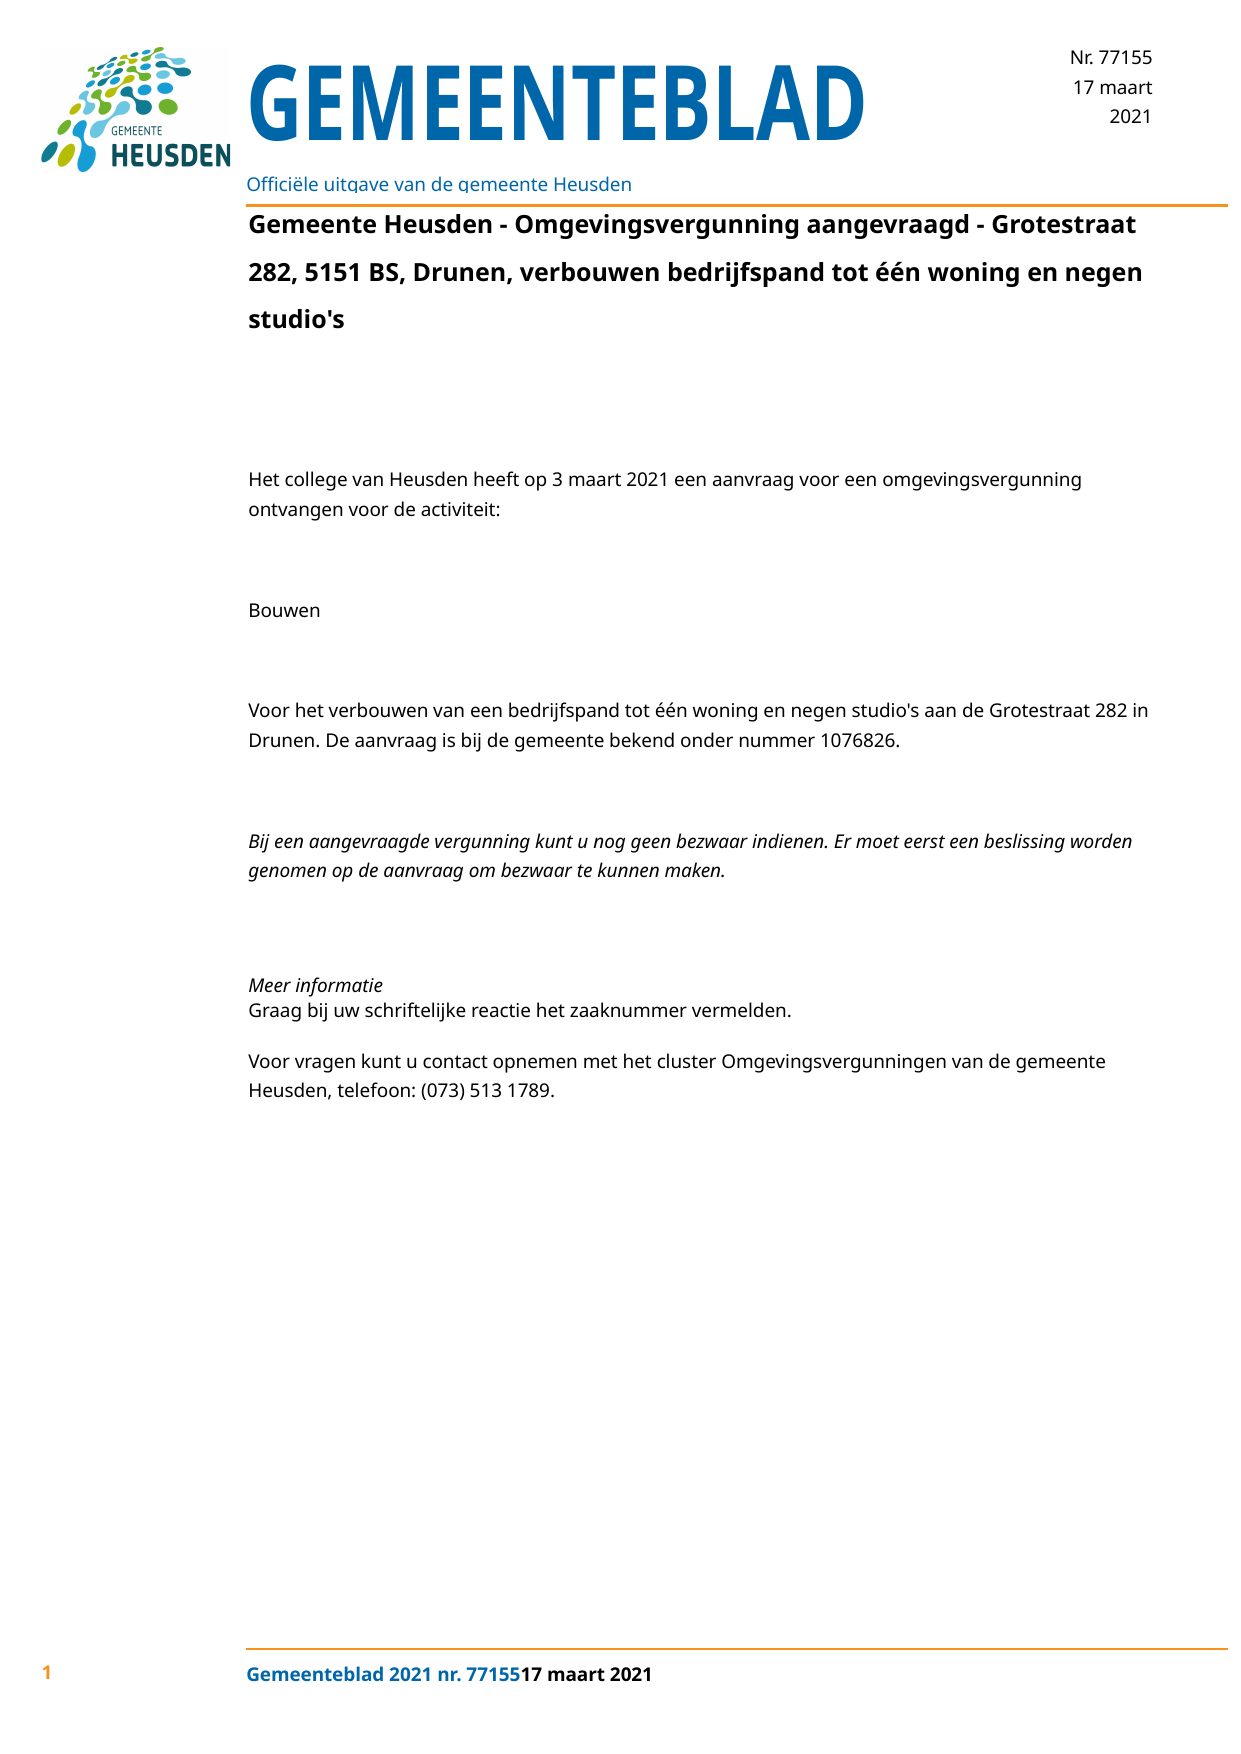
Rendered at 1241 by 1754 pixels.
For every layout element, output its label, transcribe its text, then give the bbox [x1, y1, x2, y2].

text Voor het verbouwen van een bedrijfspand tot één woning en negen studio's aan de Grotestraat 282 in Drunen. De aanvraag is bij de gemeente bekend onder nummer 1076826. [248, 698, 1152, 753]
text Het college van Heusden heeft op 3 maart 2021 een aanvraag voor een omgevingsvergunning ontvangen voor de activiteit: [248, 466, 1152, 522]
text Bij een aangevraagde vergunning kunt u nog geen bezwaar indienen. Er moet eerst een beslissing worden genomen op de aanvraag om bezwaar te kunnen maken. [248, 828, 1152, 883]
picture [41, 47, 231, 172]
text Meer informatie [248, 972, 1152, 998]
text Bouwen [248, 597, 1152, 622]
text Gemeente Heusden - Omgevingsvergunning aangevraagd - Grotestraat 282, 5151 BS, Drunen, verbouwen bedrijfspand tot één woning en negen studio's [248, 207, 1152, 336]
text Graag bij uw schriftelijke reactie het zaaknummer vermelden. [248, 998, 1152, 1023]
text Voor vragen kunt u contact opnemen met het cluster Omgevingsvergunningen van de gemeente Heusden, telefoon: (073) 513 1789. [248, 1048, 1152, 1103]
